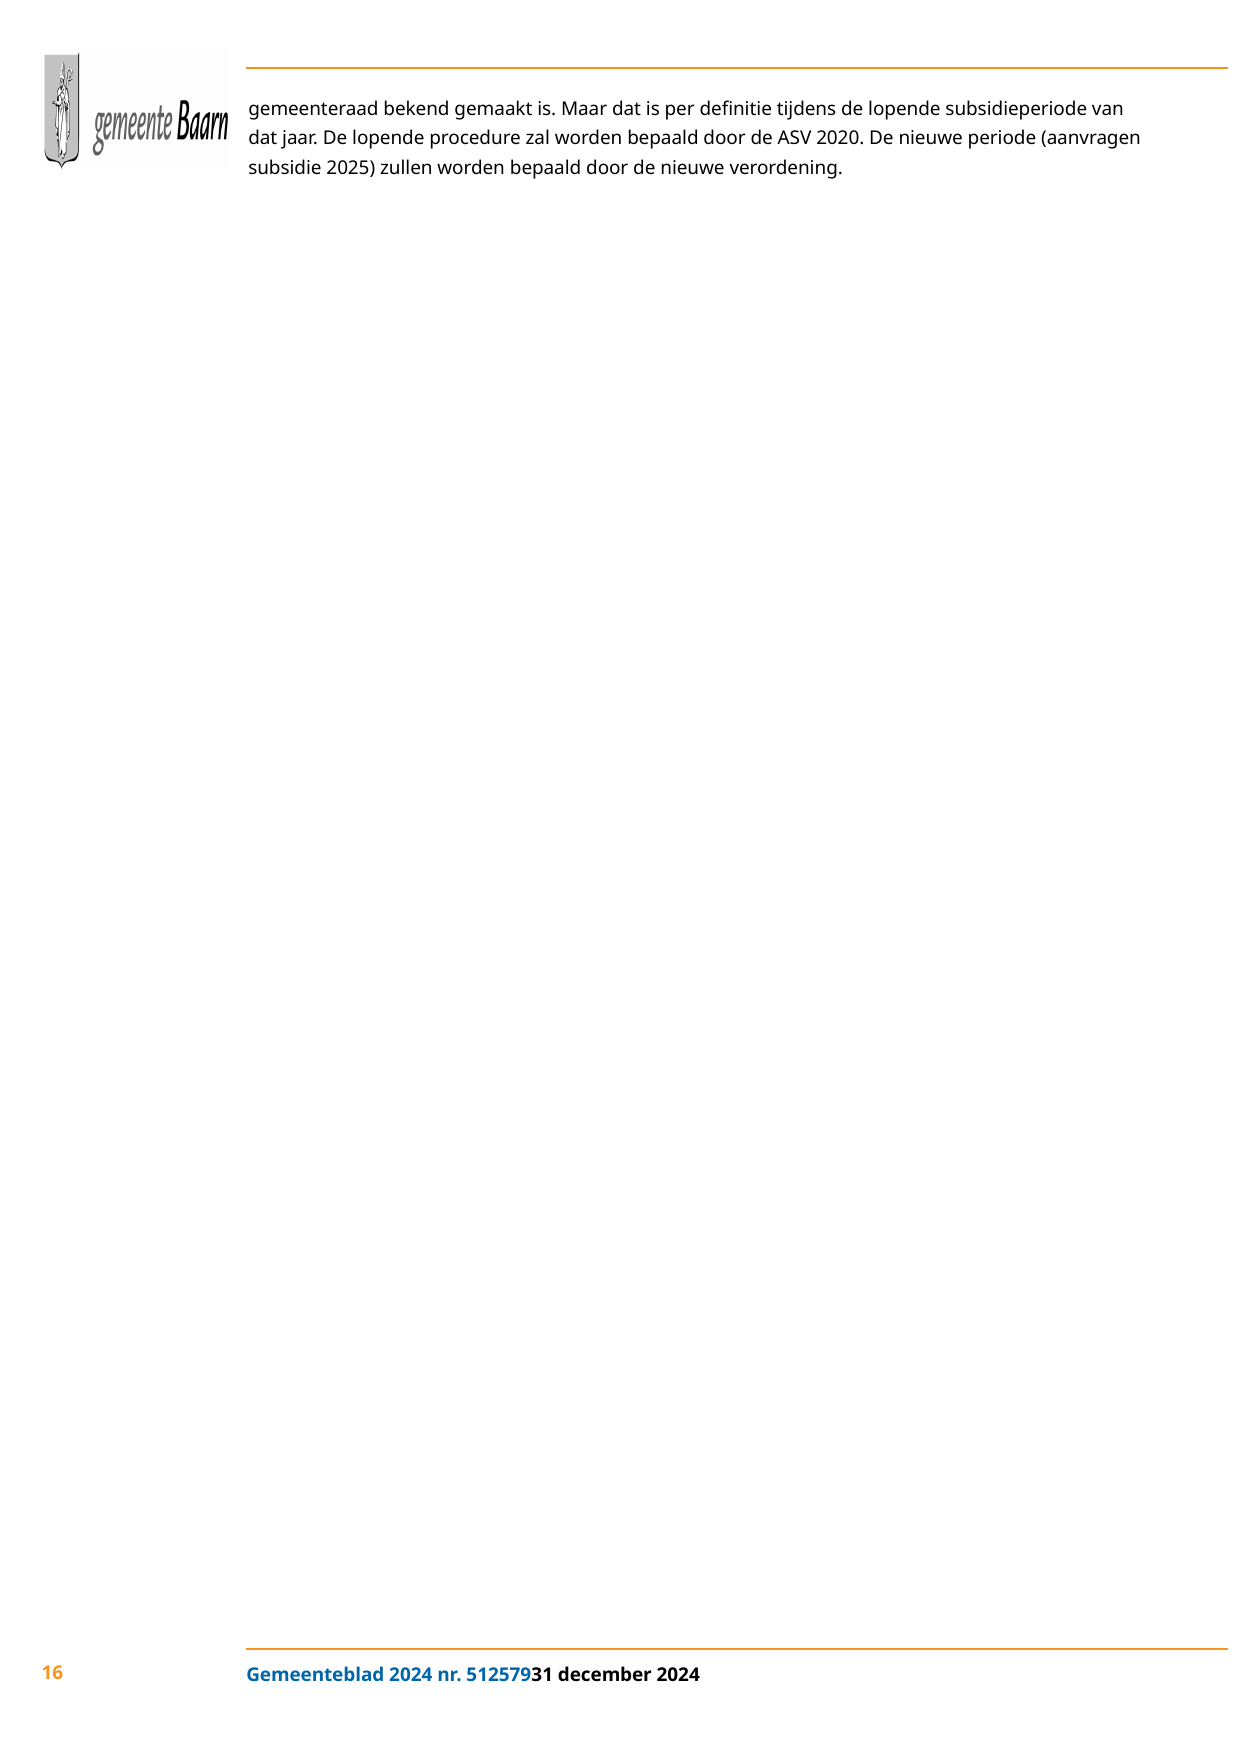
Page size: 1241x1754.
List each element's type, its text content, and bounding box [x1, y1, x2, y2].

picture [41, 47, 231, 172]
text gemeenteraad bekend gemaakt is. Maar dat is per definitie tijdens de lopende subsidieperiode van dat jaar. De lopende procedure zal worden bepaald door de ASV 2020. De nieuwe periode (aanvragen subsidie 2025) zullen worden bepaald door de nieuwe verordening. [248, 95, 1152, 180]
